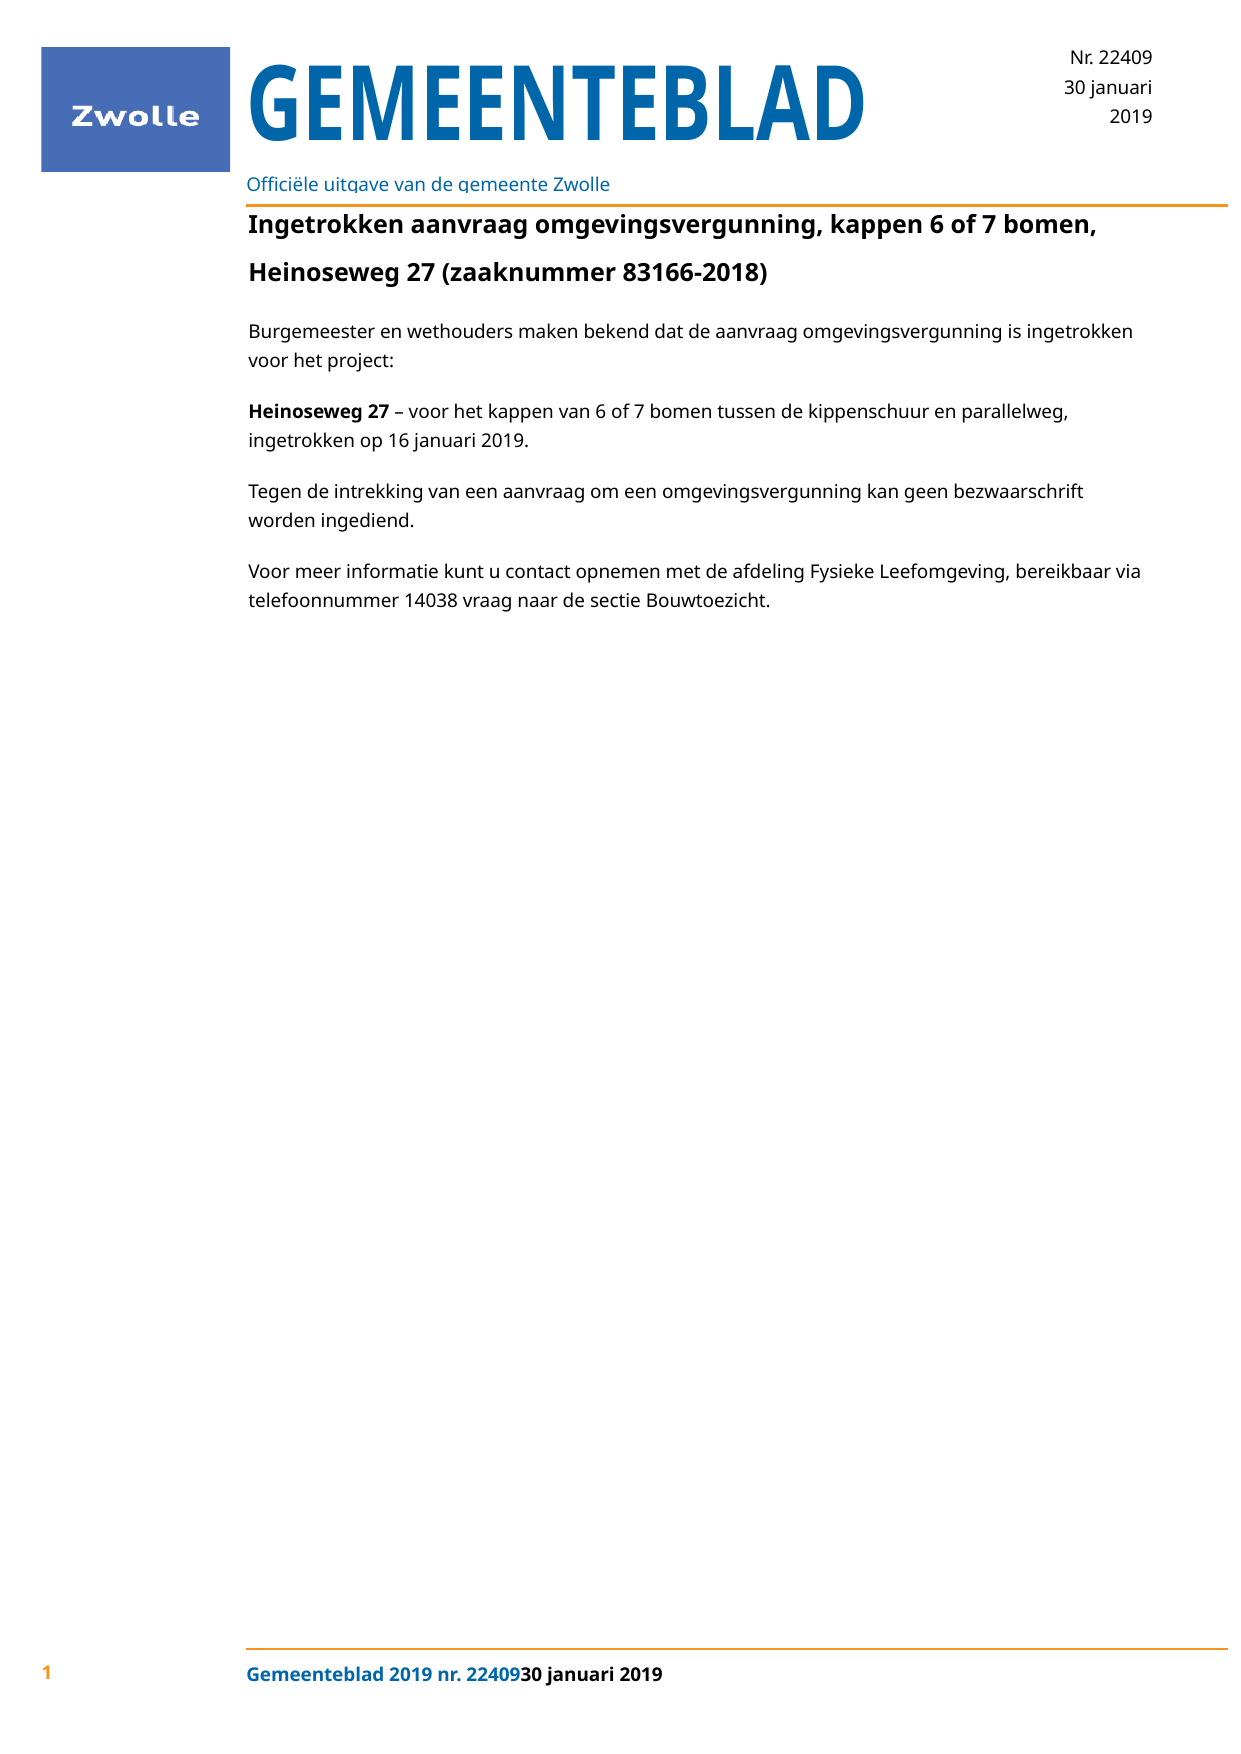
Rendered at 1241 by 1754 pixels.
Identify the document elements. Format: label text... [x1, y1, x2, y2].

text Burgemeester en wethouders maken bekend dat de aanvraag omgevingsvergunning is ingetrokken voor het project: [248, 318, 1152, 373]
picture [41, 47, 231, 172]
text Heinoseweg 27 – voor het kappen van 6 of 7 bomen tussen de kippenschuur en parallelweg, ingetrokken op 16 januari 2019. [248, 398, 1152, 453]
text Voor meer informatie kunt u contact opnemen met de afdeling Fysieke Leefomgeving, bereikbaar via telefoonnummer 14038 vraag naar de sectie Bouwtoezicht. [248, 558, 1152, 613]
text Ingetrokken aanvraag omgevingsvergunning, kappen 6 of 7 bomen, Heinoseweg 27 (zaaknummer 83166-2018) [248, 207, 1152, 288]
text Tegen de intrekking van een aanvraag om een omgevingsvergunning kan geen bezwaarschrift worden ingediend. [248, 478, 1152, 533]
